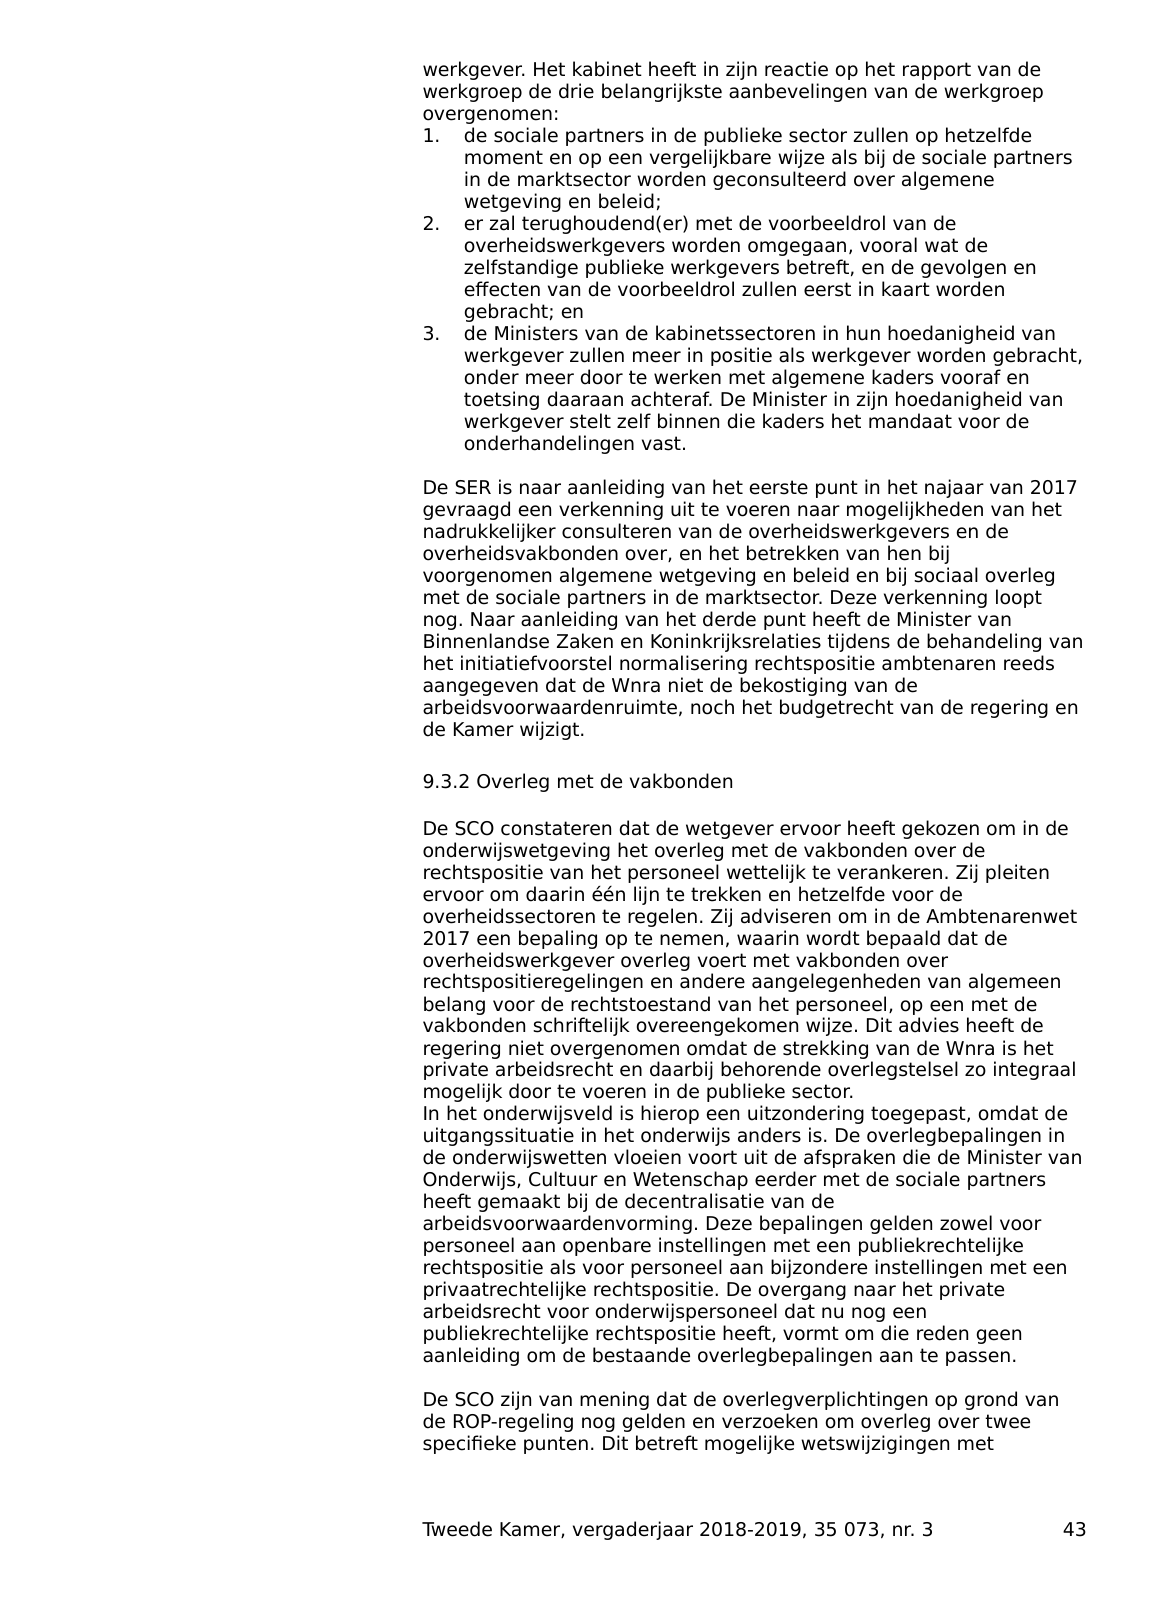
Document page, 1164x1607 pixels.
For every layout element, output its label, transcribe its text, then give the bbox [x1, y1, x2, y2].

text werkgever. Het kabinet heeft in zijn reactie op het rapport van de werkgroep de drie belangrijkste aanbevelingen van de werkgroep overgenomen: [422, 59, 1087, 125]
text De SCO constateren dat de wetgever ervoor heeft gekozen om in de onderwijswetgeving het overleg met de vakbonden over de rechtspositie van het personeel wettelijk te verankeren. Zij pleiten ervoor om daarin één lijn te trekken en hetzelfde voor de overheidssectoren te regelen. Zij adviseren om in de Ambtenarenwet 2017 een bepaling op te nemen, waarin wordt bepaald dat de overheidswerkgever overleg voert met vakbonden over rechtspositieregelingen en andere aangelegenheden van algemeen belang voor de rechtstoestand van het personeel, op een met de vakbonden schriftelijk overeengekomen wijze. Dit advies heeft de regering niet overgenomen omdat de strekking van de Wnra is het private arbeidsrecht en daarbij behorende overlegstelsel zo integraal mogelijk door te voeren in de publieke sector. [422, 818, 1087, 1103]
text De SCO zijn van mening dat de overlegverplichtingen op grond van de ROP-regeling nog gelden en verzoeken om overleg over twee specifieke punten. Dit betreft mogelijke wetswijzigingen met [422, 1389, 1087, 1455]
text 3. de Ministers van de kabinetssectoren in hun hoedanigheid van werkgever zullen meer in positie als werkgever worden gebracht, onder meer door te werken met algemene kaders vooraf en toetsing daaraan achteraf. De Minister in zijn hoedanigheid van werkgever stelt zelf binnen die kaders het mandaat voor de onderhandelingen vast. [422, 323, 1087, 455]
text 1. de sociale partners in de publieke sector zullen op hetzelfde moment en op een vergelijkbare wijze als bij de sociale partners in de marktsector worden geconsulteerd over algemene wetgeving en beleid; [422, 125, 1087, 213]
subtitle 9.3.2 Overleg met de vakbonden [422, 771, 1087, 793]
text De SER is naar aanleiding van het eerste punt in het najaar van 2017 gevraagd een verkenning uit te voeren naar mogelijkheden van het nadrukkelijker consulteren van de overheidswerkgevers en de overheidsvakbonden over, en het betrekken van hen bij voorgenomen algemene wetgeving en beleid en bij sociaal overleg met de sociale partners in de marktsector. Deze verkenning loopt nog. Naar aanleiding van het derde punt heeft de Minister van Binnenlandse Zaken en Koninkrijksrelaties tijdens de behandeling van het initiatiefvoorstel normalisering rechtspositie ambtenaren reeds aangegeven dat de Wnra niet de bekostiging van de arbeidsvoorwaardenruimte, noch het budgetrecht van de regering en de Kamer wijzigt. [422, 477, 1087, 741]
text 2. er zal terughoudend(er) met de voorbeeldrol van de overheidswerkgevers worden omgegaan, vooral wat de zelfstandige publieke werkgevers betreft, en de gevolgen en effecten van de voorbeeldrol zullen eerst in kaart worden gebracht; en [422, 213, 1087, 323]
text In het onderwijsveld is hierop een uitzondering toegepast, omdat de uitgangssituatie in het onderwijs anders is. De overlegbepalingen in de onderwijswetten vloeien voort uit de afspraken die de Minister van Onderwijs, Cultuur en Wetenschap eerder met de sociale partners heeft gemaakt bij de decentralisatie van de arbeidsvoorwaardenvorming. Deze bepalingen gelden zowel voor personeel aan openbare instellingen met een publiekrechtelijke rechtspositie als voor personeel aan bijzondere instellingen met een privaatrechtelijke rechtspositie. De overgang naar het private arbeidsrecht voor onderwijspersoneel dat nu nog een publiekrechtelijke rechtspositie heeft, vormt om die reden geen aanleiding om de bestaande overlegbepalingen aan te passen. [422, 1103, 1087, 1367]
